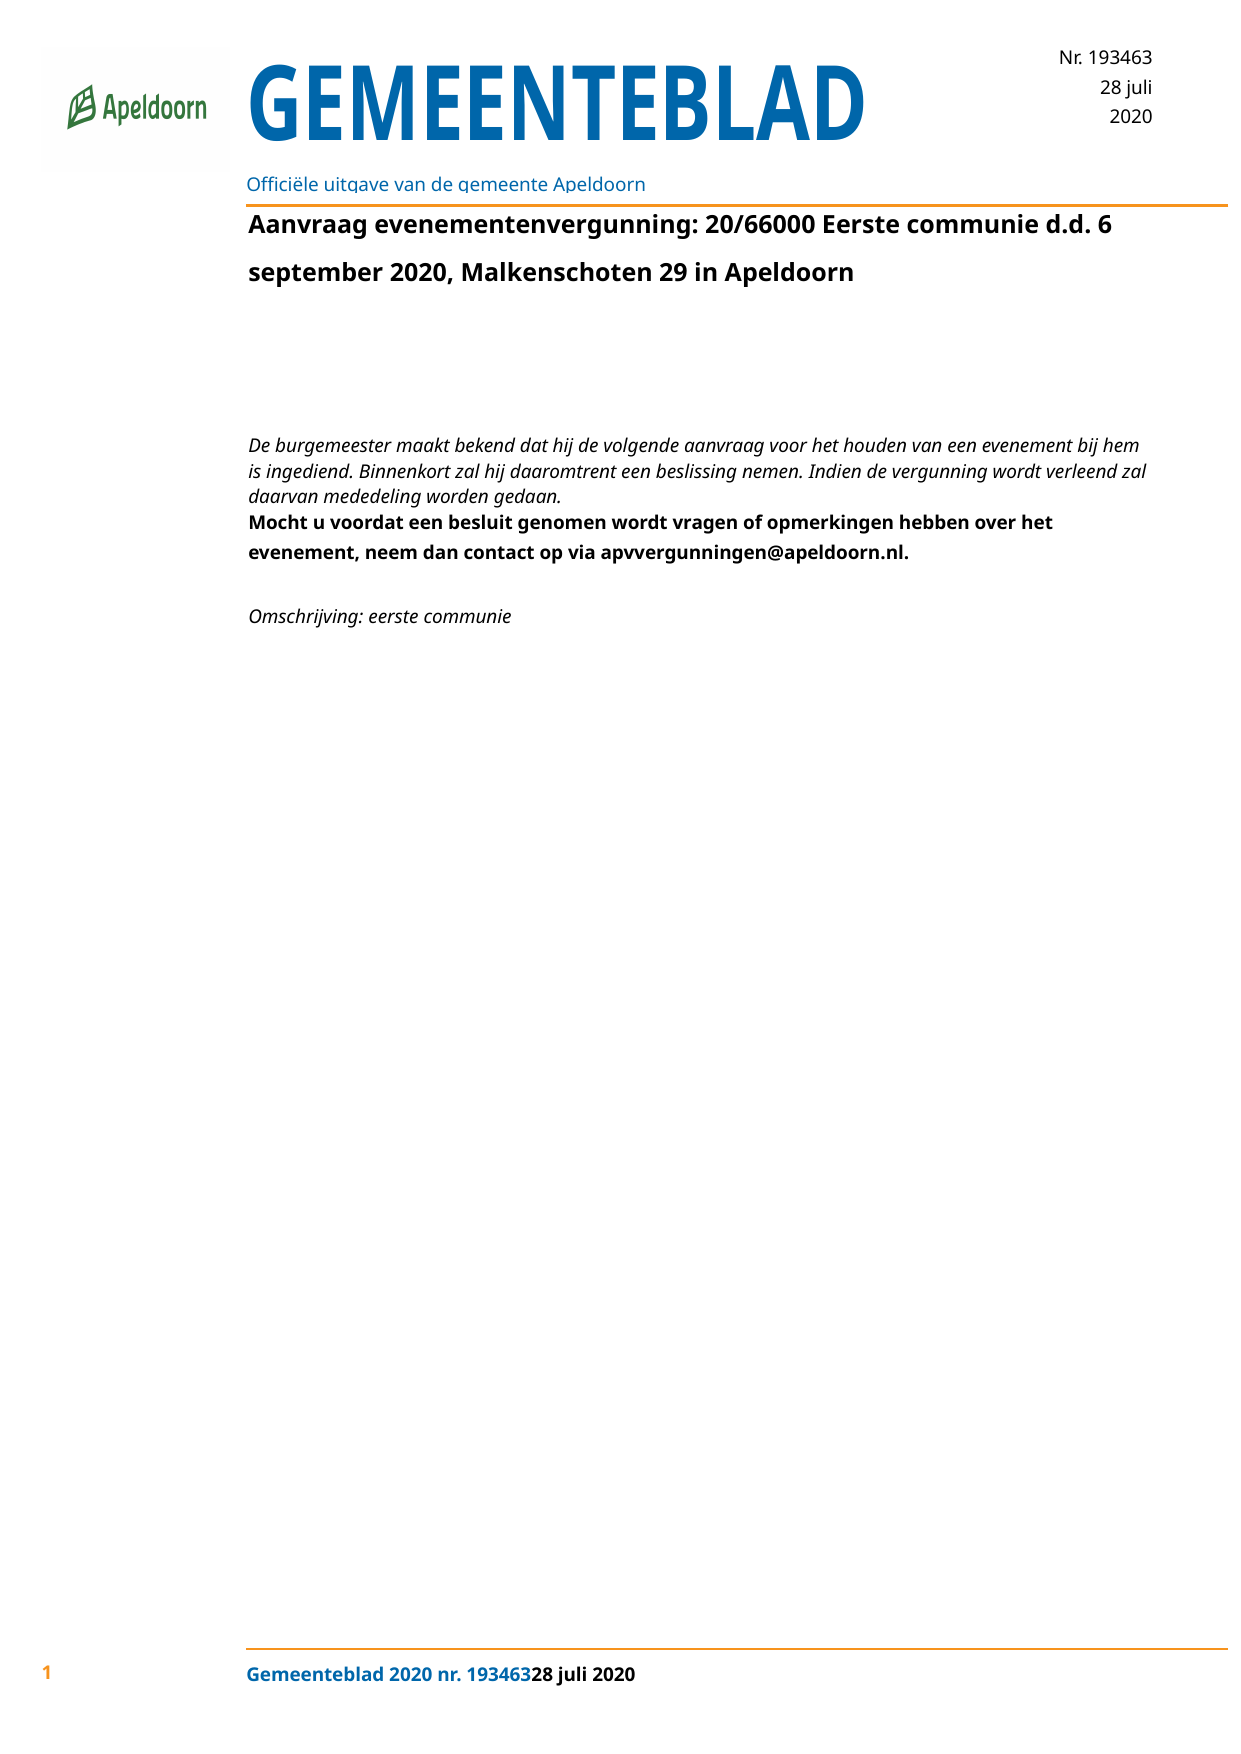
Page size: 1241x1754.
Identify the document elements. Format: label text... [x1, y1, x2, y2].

text Mocht u voordat een besluit genomen wordt vragen of opmerkingen hebben over het evenement, neem dan contact op via apvvergunningen@apeldoorn.nl. [248, 509, 1152, 565]
text Omschrijving: eerste communie [248, 603, 1152, 629]
picture [41, 47, 231, 172]
text Aanvraag evenementenvergunning: 20/66000 Eerste communie d.d. 6 september 2020, Malkenschoten 29 in Apeldoorn [248, 207, 1152, 288]
text De burgemeester maakt bekend dat hij de volgende aanvraag voor het houden van een evenement bij hem is ingediend. Binnenkort zal hij daaromtrent een beslissing nemen. Indien de vergunning wordt verleend zal daarvan mededeling worden gedaan. [248, 432, 1152, 509]
